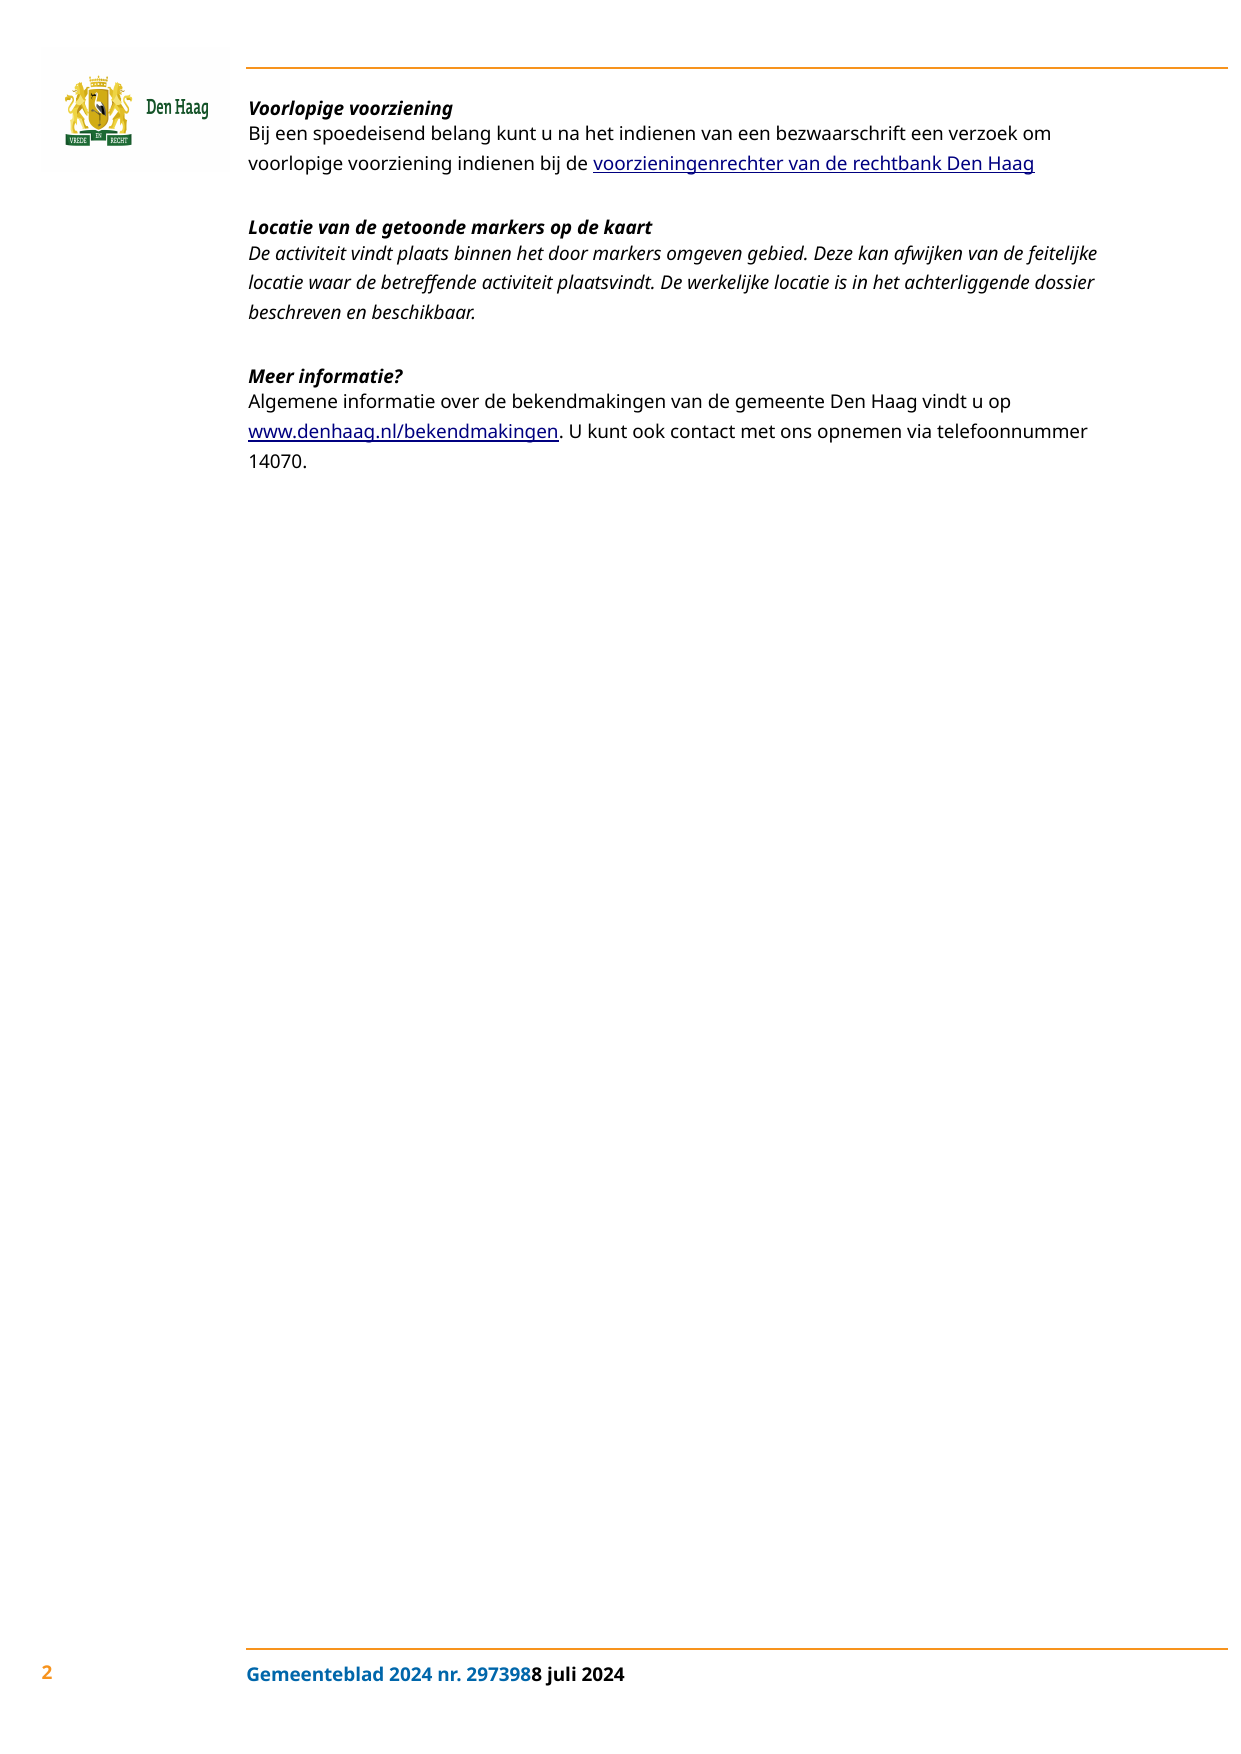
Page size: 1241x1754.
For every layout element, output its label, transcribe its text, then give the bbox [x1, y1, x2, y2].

text Meer informatie? [248, 363, 1152, 389]
text De activiteit vindt plaats binnen het door markers omgeven gebied. Deze kan afwijken van de feitelijke locatie waar de betreffende activiteit plaatsvindt. De werkelijke locatie is in het achterliggende dossier beschreven en beschikbaar. [248, 240, 1152, 325]
text Locatie van de getoonde markers op de kaart [248, 214, 1152, 240]
text Bij een spoedeisend belang kunt u na het indienen van een bezwaarschrift een verzoek om voorlopige voorziening indienen bij de voorzieningenrechter van de rechtbank Den Haag [248, 121, 1152, 176]
text Voorlopige voorziening [248, 95, 1152, 121]
picture [41, 47, 231, 172]
text Algemene informatie over de bekendmakingen van de gemeente Den Haag vindt u op www.denhaag.nl/bekendmakingen. U kunt ook contact met ons opnemen via telefoonnummer 14070. [248, 389, 1152, 473]
